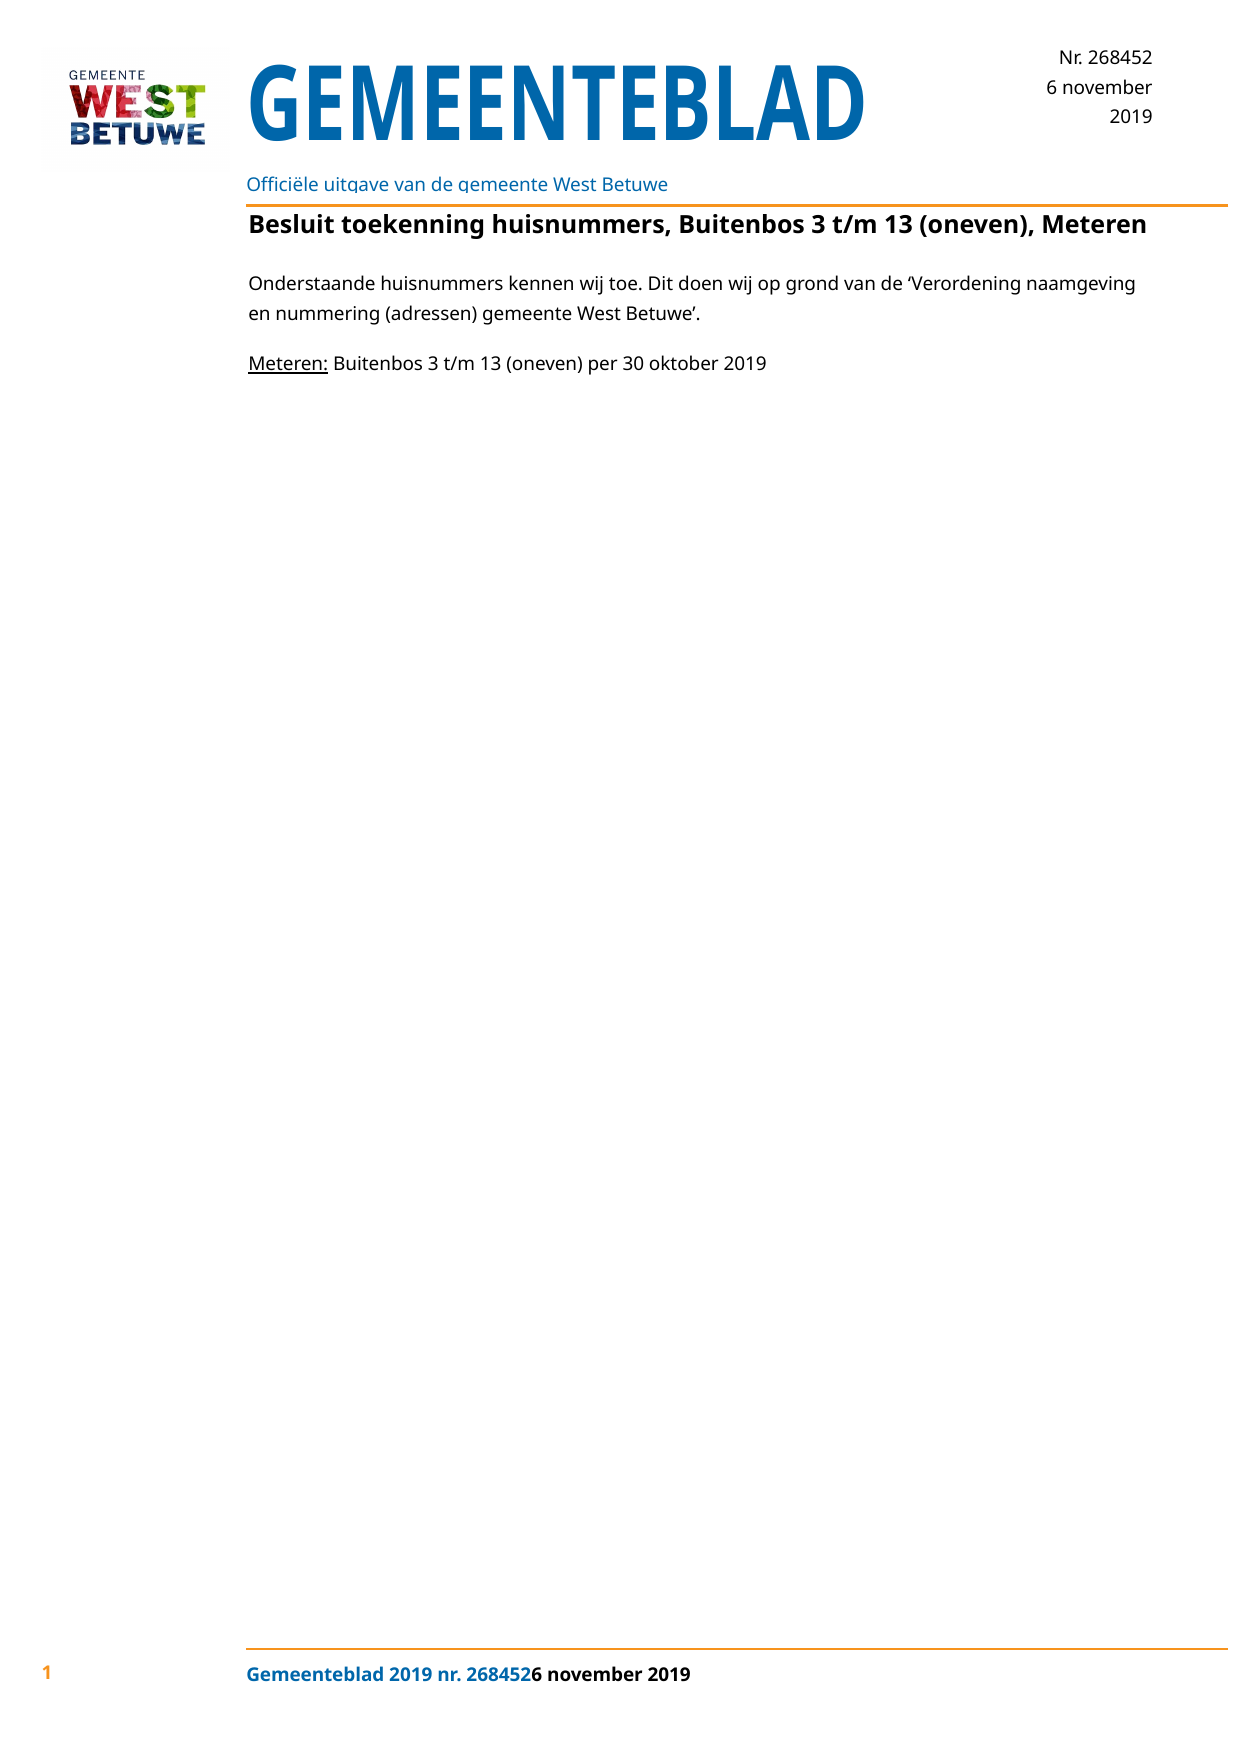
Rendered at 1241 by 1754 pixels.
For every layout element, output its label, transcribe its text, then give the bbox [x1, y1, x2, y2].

picture [41, 47, 231, 172]
text Besluit toekenning huisnummers, Buitenbos 3 t/m 13 (oneven), Meteren [248, 207, 1152, 241]
text Onderstaande huisnummers kennen wij toe. Dit doen wij op grond van de ‘Verordening naamgeving en nummering (adressen) gemeente West Betuwe’. [248, 270, 1152, 326]
text Meteren: Buitenbos 3 t/m 13 (oneven) per 30 oktober 2019 [248, 350, 1152, 376]
